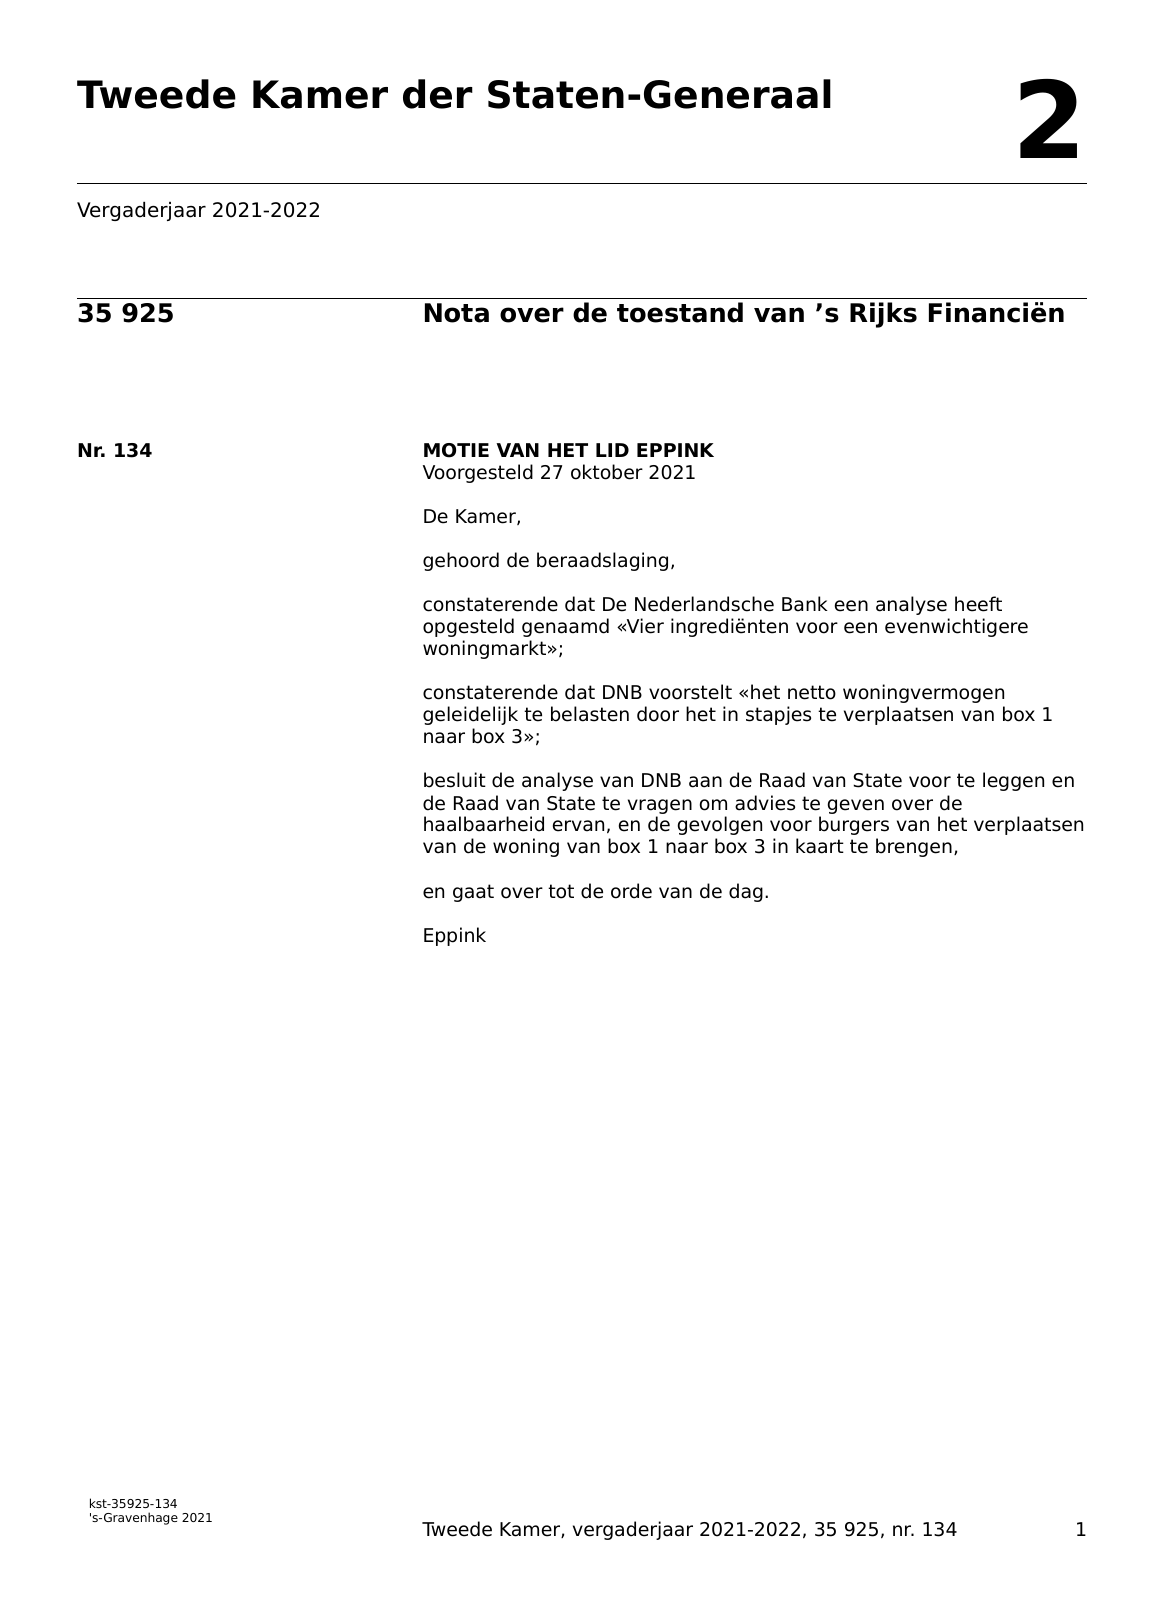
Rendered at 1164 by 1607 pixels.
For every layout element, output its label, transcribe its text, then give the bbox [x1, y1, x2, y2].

subtitle 35 925 Nota over de toestand van ’s Rijks Financiën [77, 299, 1087, 329]
text 's-Gravenhage 2021 [88, 1511, 323, 1525]
text Eppink [422, 925, 1087, 947]
text De Kamer, [422, 506, 1087, 528]
table_header Tweede Kamer der Staten-Generaal [77, 59, 886, 183]
text kst-35925-134 [88, 1497, 323, 1511]
subtitle Nr. 134 MOTIE VAN HET LID EPPINK [77, 440, 1087, 462]
text Voorgesteld 27 oktober 2021 [422, 462, 1087, 484]
text besluit de analyse van DNB aan de Raad van State voor te leggen en de Raad van State te vragen om advies te geven over de haalbaarheid ervan, en de gevolgen voor burgers van het verplaatsen van de woning van box 1 naar box 3 in kaart te brengen, [422, 770, 1087, 858]
text constaterende dat DNB voorstelt «het netto woningvermogen geleidelijk te belasten door het in stapjes te verplaatsen van box 1 naar box 3»; [422, 682, 1087, 748]
text en gaat over tot de orde van de dag. [422, 881, 1087, 902]
text constaterende dat De Nederlandsche Bank een analyse heeft opgesteld genaamd «Vier ingrediënten voor een evenwichtigere woningmarkt»; [422, 594, 1087, 660]
text gehoord de beraadslaging, [422, 550, 1087, 572]
table_cell Vergaderjaar 2021-2022 [77, 184, 1087, 298]
table_header 2 [886, 59, 1087, 183]
